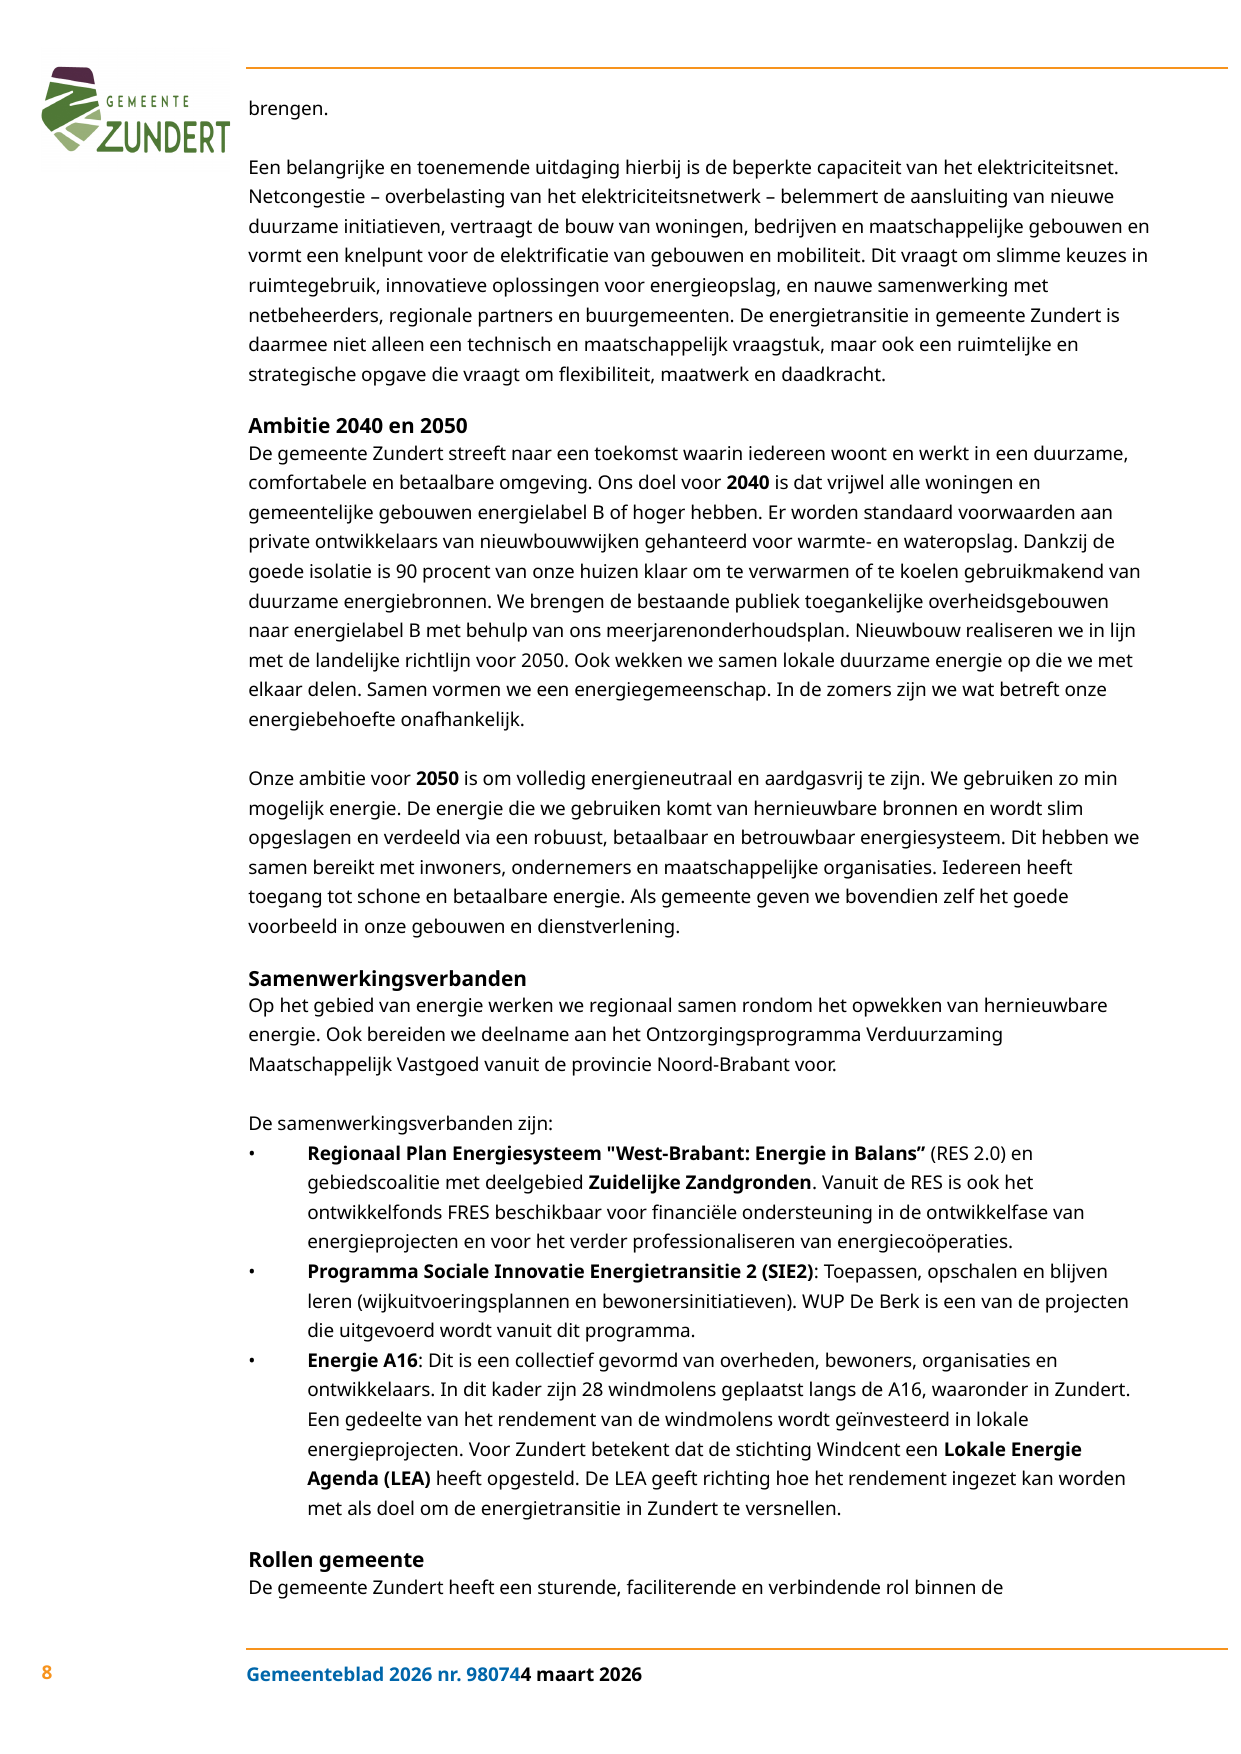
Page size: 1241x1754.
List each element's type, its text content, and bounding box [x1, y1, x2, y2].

list Programma Sociale Innovatie Energietransitie 2 (SIE2): Toepassen, opschalen en blijven leren (wijkuitvoeringsplannen en bewonersinitiatieven). WUP De Berk is een van de projecten die uitgevoerd wordt vanuit dit programma. [248, 1258, 1152, 1343]
list Energie A16: Dit is een collectief gevormd van overheden, bewoners, organisaties en ontwikkelaars. In dit kader zijn 28 windmolens geplaatst langs de A16, waaronder in Zundert. Een gedeelte van het rendement van de windmolens wordt geïnvesteerd in lokale energieprojecten. Voor Zundert betekent dat de stichting Windcent een Lokale Energie Agenda (LEA) heeft opgesteld. De LEA geeft richting hoe het rendement ingezet kan worden met als doel om de energietransitie in Zundert te versnellen. [248, 1347, 1152, 1521]
picture [41, 47, 231, 172]
text Op het gebied van energie werken we regionaal samen rondom het opwekken van hernieuwbare energie. Ook bereiden we deelname aan het Ontzorgingsprogramma Verduurzaming Maatschappelijk Vastgoed vanuit de provincie Noord-Brabant voor. [248, 992, 1152, 1077]
text De gemeente Zundert heeft een sturende, faciliterende en verbindende rol binnen de [248, 1574, 1152, 1599]
text De samenwerkingsverbanden zijn: [248, 1110, 1152, 1136]
text Onze ambitie voor 2050 is om volledig energieneutraal en aardgasvrij te zijn. We gebruiken zo min mogelijk energie. De energie die we gebruiken komt van hernieuwbare bronnen en wordt slim opgeslagen en verdeeld via een robuust, betaalbaar en betrouwbaar energiesysteem. Dit hebben we samen bereikt met inwoners, ondernemers en maatschappelijke organisaties. Iedereen heeft toegang tot schone en betaalbare energie. Als gemeente geven we bovendien zelf het goede voorbeeld in onze gebouwen en dienstverlening. [248, 765, 1152, 939]
list Regionaal Plan Energiesysteem "West-Brabant: Energie in Balans” (RES 2.0) en gebiedscoalitie met deelgebied Zuidelijke Zandgronden. Vanuit de RES is ook het ontwikkelfonds FRES beschikbaar voor financiële ondersteuning in de ontwikkelfase van energieprojecten en voor het verder professionaliseren van energiecoöperaties. [248, 1140, 1152, 1254]
text Rollen gemeente [248, 1545, 1152, 1574]
text Een belangrijke en toenemende uitdaging hierbij is de beperkte capaciteit van het elektriciteitsnet. Netcongestie – overbelasting van het elektriciteitsnetwerk – belemmert de aansluiting van nieuwe duurzame initiatieven, vertraagt de bouw van woningen, bedrijven en maatschappelijke gebouwen en vormt een knelpunt voor de elektrificatie van gebouwen en mobiliteit. Dit vraagt om slimme keuzes in ruimtegebruik, innovatieve oplossingen voor energieopslag, en nauwe samenwerking met netbeheerders, regionale partners en buurgemeenten. De energietransitie in gemeente Zundert is daarmee niet alleen een technisch en maatschappelijk vraagstuk, maar ook een ruimtelijke en strategische opgave die vraagt om flexibiliteit, maatwerk en daadkracht. [248, 154, 1152, 387]
text brengen. [248, 95, 1152, 121]
text De gemeente Zundert streeft naar een toekomst waarin iedereen woont en werkt in een duurzame, comfortabele en betaalbare omgeving. Ons doel voor 2040 is dat vrijwel alle woningen en gemeentelijke gebouwen energielabel B of hoger hebben. Er worden standaard voorwaarden aan private ontwikkelaars van nieuwbouwwijken gehanteerd voor warmte- en wateropslag. Dankzij de goede isolatie is 90 procent van onze huizen klaar om te verwarmen of te koelen gebruikmakend van duurzame energiebronnen. We brengen de bestaande publiek toegankelijke overheidsgebouwen naar energielabel B met behulp van ons meerjarenonderhoudsplan. Nieuwbouw realiseren we in lijn met de landelijke richtlijn voor 2050. Ook wekken we samen lokale duurzame energie op die we met elkaar delen. Samen vormen we een energiegemeenschap. In de zomers zijn we wat betreft onze energiebehoefte onafhankelijk. [248, 440, 1152, 732]
text Samenwerkingsverbanden [248, 964, 1152, 992]
text Ambitie 2040 en 2050 [248, 411, 1152, 440]
